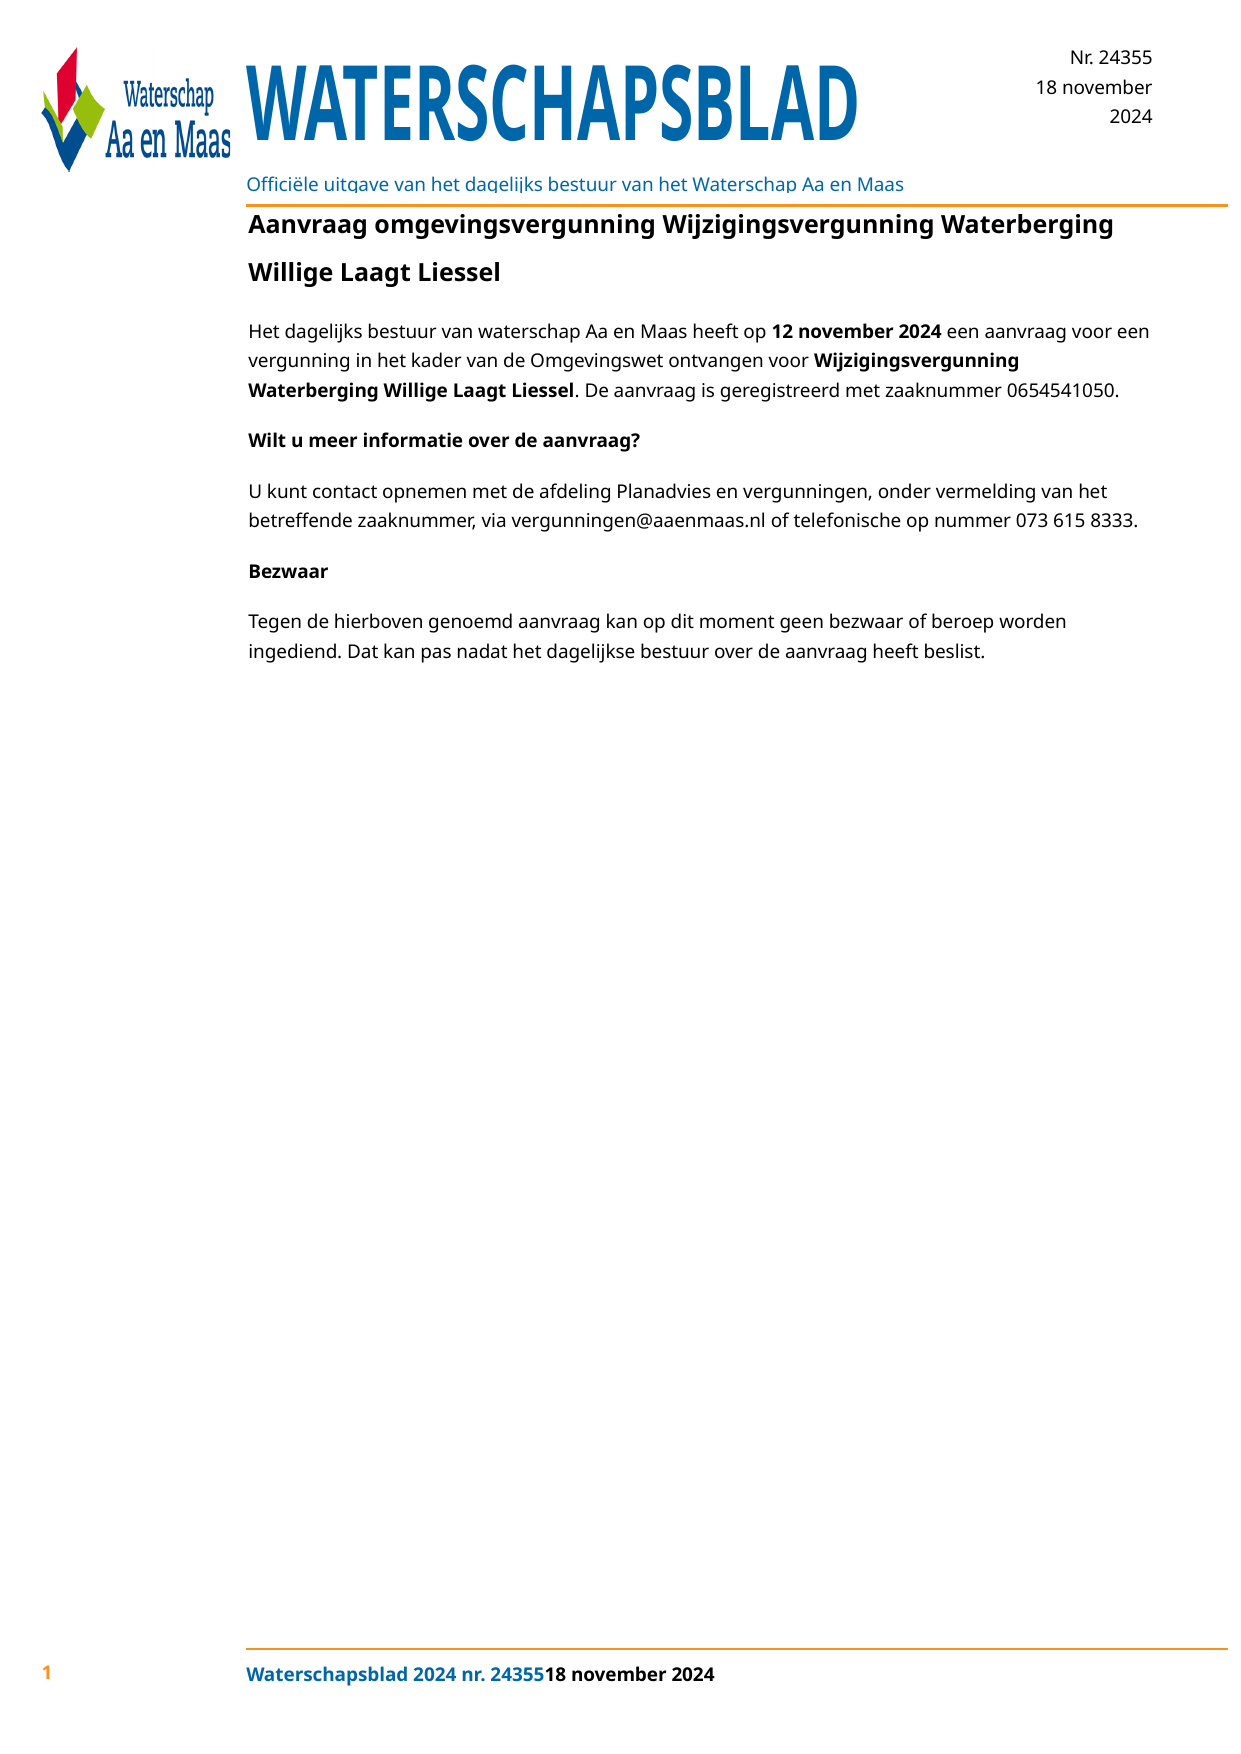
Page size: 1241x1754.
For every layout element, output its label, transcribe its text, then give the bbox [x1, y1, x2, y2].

text Bezwaar [248, 558, 1152, 584]
text U kunt contact opnemen met de afdeling Planadvies en vergunningen, onder vermelding van het betreffende zaaknummer, via vergunningen@aaenmaas.nl of telefonische op nummer 073 615 8333. [248, 478, 1152, 533]
text Het dagelijks bestuur van waterschap Aa en Maas heeft op 12 november 2024 een aanvraag voor een vergunning in het kader van de Omgevingswet ontvangen voor Wijzigingsvergunning Waterberging Willige Laagt Liessel. De aanvraag is geregistreerd met zaaknummer 0654541050. [248, 318, 1152, 403]
text Wilt u meer informatie over de aanvraag? [248, 427, 1152, 453]
text Tegen de hierboven genoemd aanvraag kan op dit moment geen bezwaar of beroep worden ingediend. Dat kan pas nadat het dagelijkse bestuur over de aanvraag heeft beslist. [248, 608, 1152, 664]
text Aanvraag omgevingsvergunning Wijzigingsvergunning Waterberging Willige Laagt Liessel [248, 207, 1152, 288]
picture [41, 47, 231, 172]
